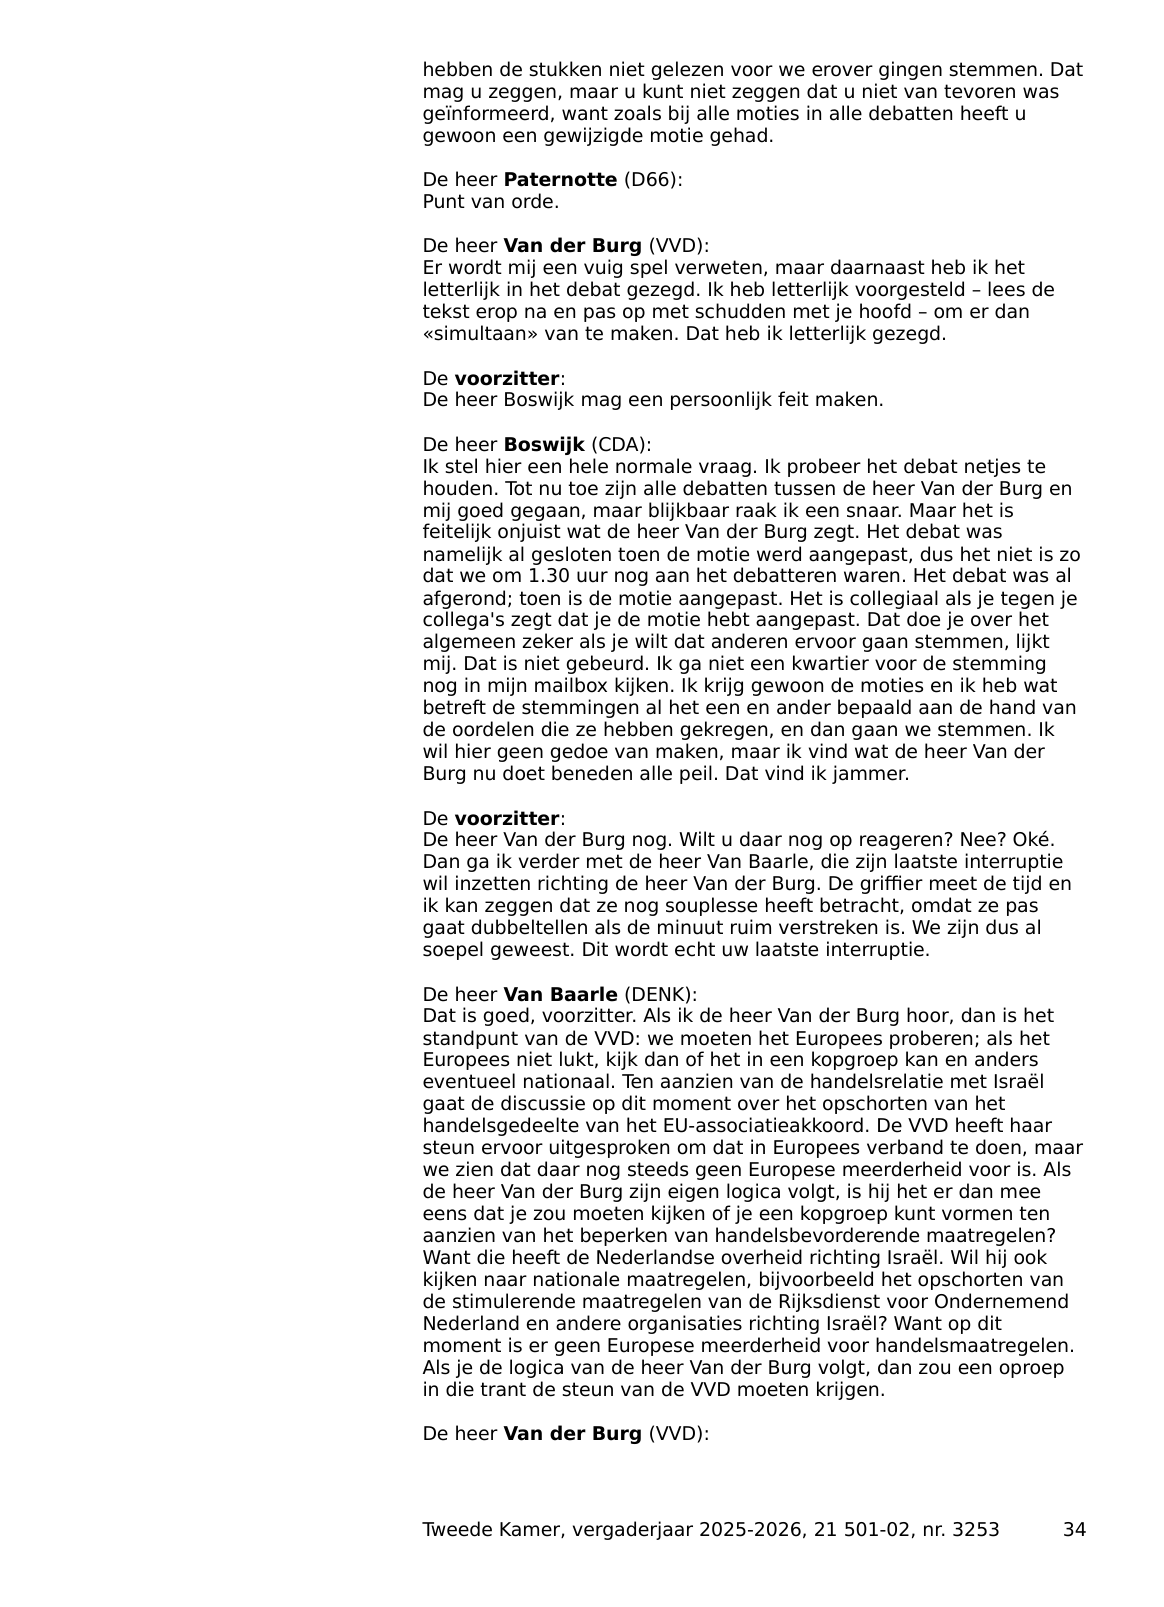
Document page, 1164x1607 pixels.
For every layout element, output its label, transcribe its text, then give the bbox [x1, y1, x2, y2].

text De voorzitter: [422, 807, 1087, 829]
text De voorzitter: [422, 367, 1087, 389]
text Er wordt mij een vuig spel verweten, maar daarnaast heb ik het letterlijk in het debat gezegd. Ik heb letterlijk voorgesteld – lees de tekst erop na en pas op met schudden met je hoofd – om er dan «simultaan» van te maken. Dat heb ik letterlijk gezegd. [422, 257, 1087, 345]
text De heer Paternotte (D66): [422, 169, 1087, 191]
text De heer Van der Burg (VVD): [422, 1423, 1087, 1445]
text hebben de stukken niet gelezen voor we erover gingen stemmen. Dat mag u zeggen, maar u kunt niet zeggen dat u niet van tevoren was geïnformeerd, want zoals bij alle moties in alle debatten heeft u gewoon een gewijzigde motie gehad. [422, 59, 1087, 147]
text De heer Boswijk mag een persoonlijk feit maken. [422, 389, 1087, 411]
text Ik stel hier een hele normale vraag. Ik probeer het debat netjes te houden. Tot nu toe zijn alle debatten tussen de heer Van der Burg en mij goed gegaan, maar blijkbaar raak ik een snaar. Maar het is feitelijk onjuist wat de heer Van der Burg zegt. Het debat was namelijk al gesloten toen de motie werd aangepast, dus het niet is zo dat we om 1.30 uur nog aan het debatteren waren. Het debat was al afgerond; toen is de motie aangepast. Het is collegiaal als je tegen je collega's zegt dat je de motie hebt aangepast. Dat doe je over het algemeen zeker als je wilt dat anderen ervoor gaan stemmen, lijkt mij. Dat is niet gebeurd. Ik ga niet een kwartier voor de stemming nog in mijn mailbox kijken. Ik krijg gewoon de moties en ik heb wat betreft de stemmingen al het een en ander bepaald aan de hand van de oordelen die ze hebben gekregen, en dan gaan we stemmen. Ik wil hier geen gedoe van maken, maar ik vind wat de heer Van der Burg nu doet beneden alle peil. Dat vind ik jammer. [422, 456, 1087, 785]
text De heer Van der Burg (VVD): [422, 235, 1087, 257]
text Dat is goed, voorzitter. Als ik de heer Van der Burg hoor, dan is het standpunt van de VVD: we moeten het Europees proberen; als het Europees niet lukt, kijk dan of het in een kopgroep kan en anders eventueel nationaal. Ten aanzien van de handelsrelatie met Israël gaat de discussie op dit moment over het opschorten van het handelsgedeelte van het EU-associatieakkoord. De VVD heeft haar steun ervoor uitgesproken om dat in Europees verband te doen, maar we zien dat daar nog steeds geen Europese meerderheid voor is. Als de heer Van der Burg zijn eigen logica volgt, is hij het er dan mee eens dat je zou moeten kijken of je een kopgroep kunt vormen ten aanzien van het beperken van handelsbevorderende maatregelen? Want die heeft de Nederlandse overheid richting Israël. Wil hij ook kijken naar nationale maatregelen, bijvoorbeeld het opschorten van de stimulerende maatregelen van de Rijksdienst voor Ondernemend Nederland en andere organisaties richting Israël? Want op dit moment is er geen Europese meerderheid voor handelsmaatregelen. Als je de logica van de heer Van der Burg volgt, dan zou een oproep in die trant de steun van de VVD moeten krijgen. [422, 1005, 1087, 1401]
text De heer Boswijk (CDA): [422, 433, 1087, 456]
text De heer Van der Burg nog. Wilt u daar nog op reageren? Nee? Oké. Dan ga ik verder met de heer Van Baarle, die zijn laatste interruptie wil inzetten richting de heer Van der Burg. De griffier meet de tijd en ik kan zeggen dat ze nog souplesse heeft betracht, omdat ze pas gaat dubbeltellen als de minuut ruim verstreken is. We zijn dus al soepel geweest. Dit wordt echt uw laatste interruptie. [422, 829, 1087, 961]
text Punt van orde. [422, 191, 1087, 213]
text De heer Van Baarle (DENK): [422, 983, 1087, 1005]
